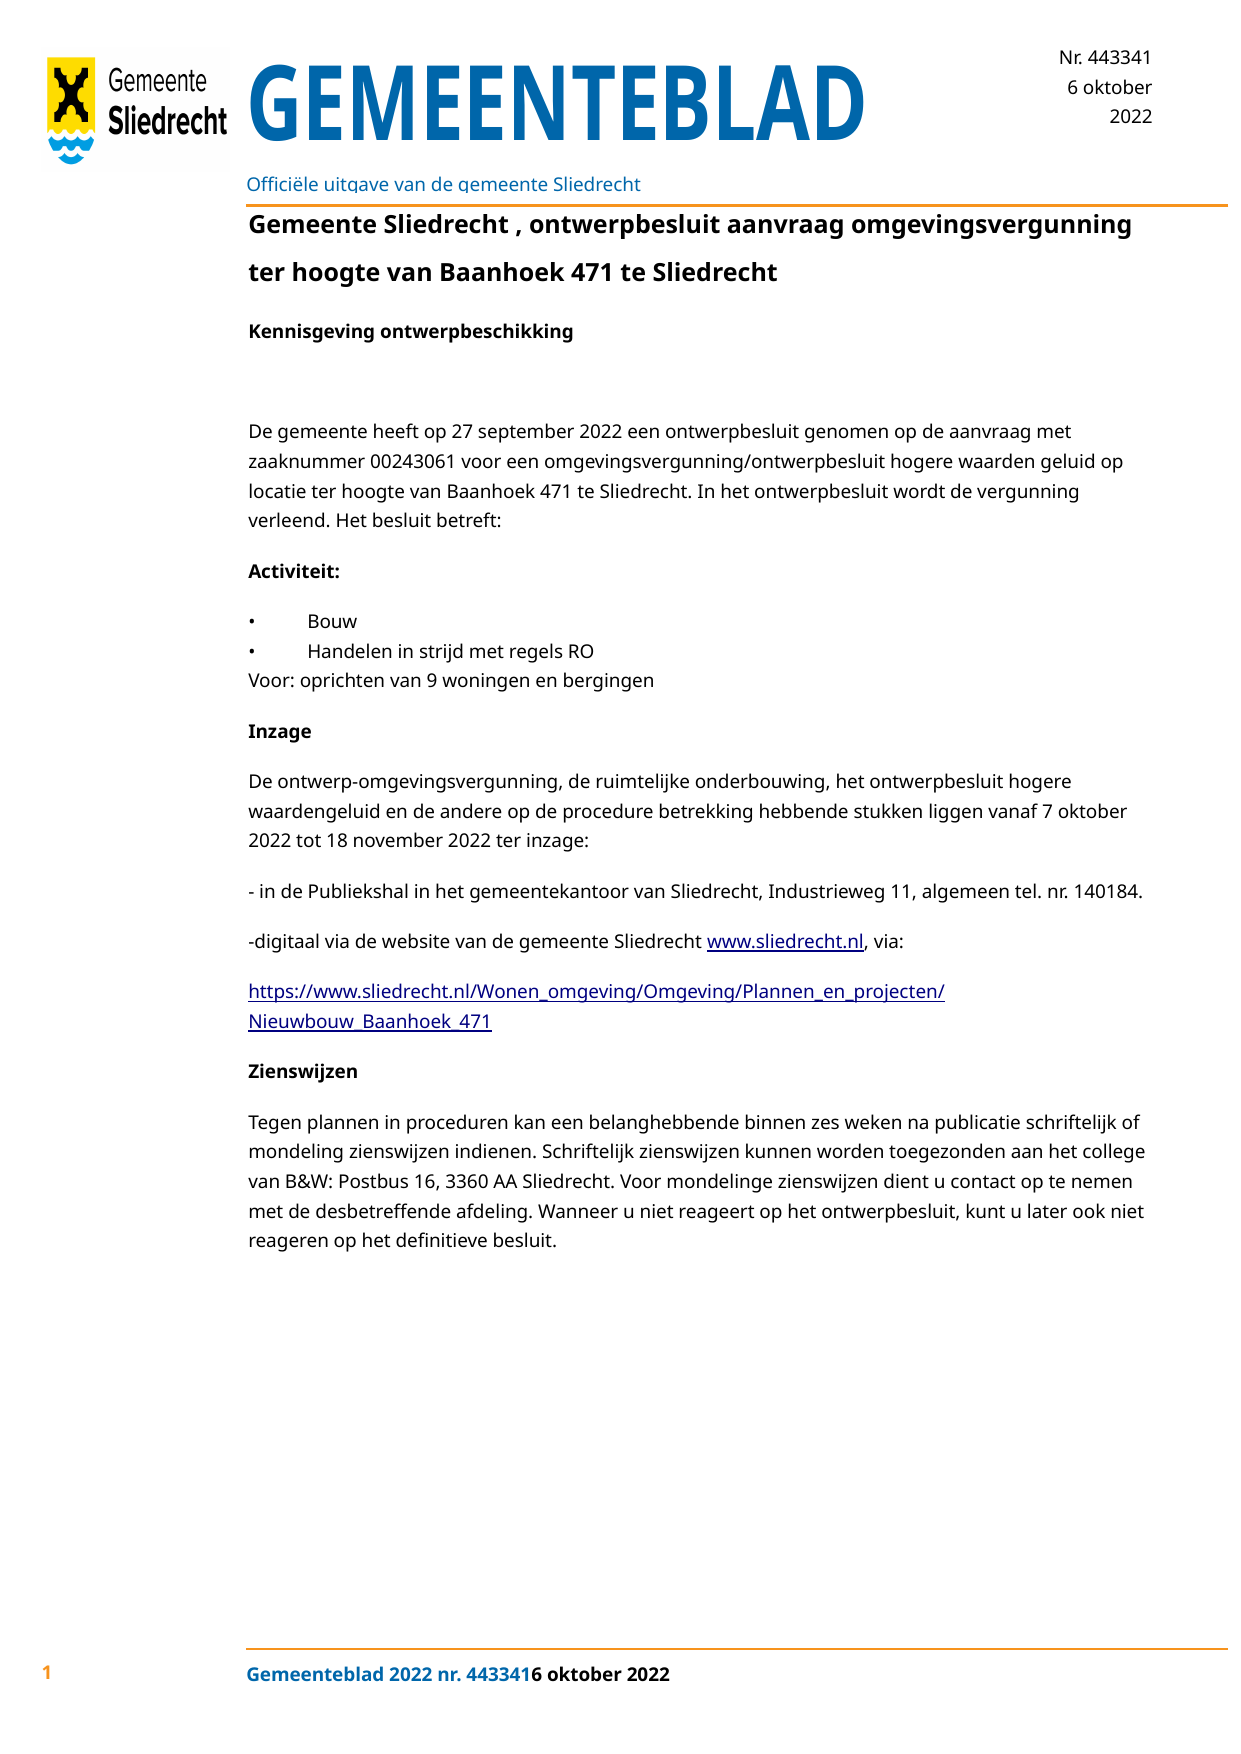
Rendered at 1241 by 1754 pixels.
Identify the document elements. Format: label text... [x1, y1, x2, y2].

text https://www.sliedrecht.nl/Wonen_omgeving/Omgeving/Plannen_en_projecten/Nieuwbouw_Baanhoek_471 [248, 979, 1152, 1034]
text Tegen plannen in proceduren kan een belanghebbende binnen zes weken na publicatie schriftelijk of mondeling zienswijzen indienen. Schriftelijk zienswijzen kunnen worden toegezonden aan het college van B&W: Postbus 16, 3360 AA Sliedrecht. Voor mondelinge zienswijzen dient u contact op te nemen met de desbetreffende afdeling. Wanneer u niet reageert op het ontwerpbesluit, kunt u later ook niet reageren op het definitieve besluit. [248, 1109, 1152, 1253]
text Activiteit: [248, 558, 1152, 584]
list Handelen in strijd met regels RO [248, 638, 1152, 664]
text Kennisgeving ontwerpbeschikking [248, 318, 1152, 344]
text Inzage [248, 718, 1152, 744]
picture [41, 47, 231, 172]
text De gemeente heeft op 27 september 2022 een ontwerpbesluit genomen op de aanvraag met zaaknummer 00243061 voor een omgevingsvergunning/ontwerpbesluit hogere waarden geluid op locatie ter hoogte van Baanhoek 471 te Sliedrecht. In het ontwerpbesluit wordt de vergunning verleend. Het besluit betreft: [248, 419, 1152, 533]
list Bouw [248, 608, 1152, 634]
text De ontwerp-omgevingsvergunning, de ruimtelijke onderbouwing, het ontwerpbesluit hogere waardengeluid en de andere op de procedure betrekking hebbende stukken liggen vanaf 7 oktober 2022 tot 18 november 2022 ter inzage: [248, 768, 1152, 853]
text Voor: oprichten van 9 woningen en bergingen [248, 667, 1152, 693]
text Zienswijzen [248, 1059, 1152, 1084]
text -digitaal via de website van de gemeente Sliedrecht www.sliedrecht.nl, via: [248, 928, 1152, 954]
text Gemeente Sliedrecht , ontwerpbesluit aanvraag omgevingsvergunning ter hoogte van Baanhoek 471 te Sliedrecht [248, 207, 1152, 288]
text - in de Publiekshal in het gemeentekantoor van Sliedrecht, Industrieweg 11, algemeen tel. nr. 140184. [248, 878, 1152, 904]
